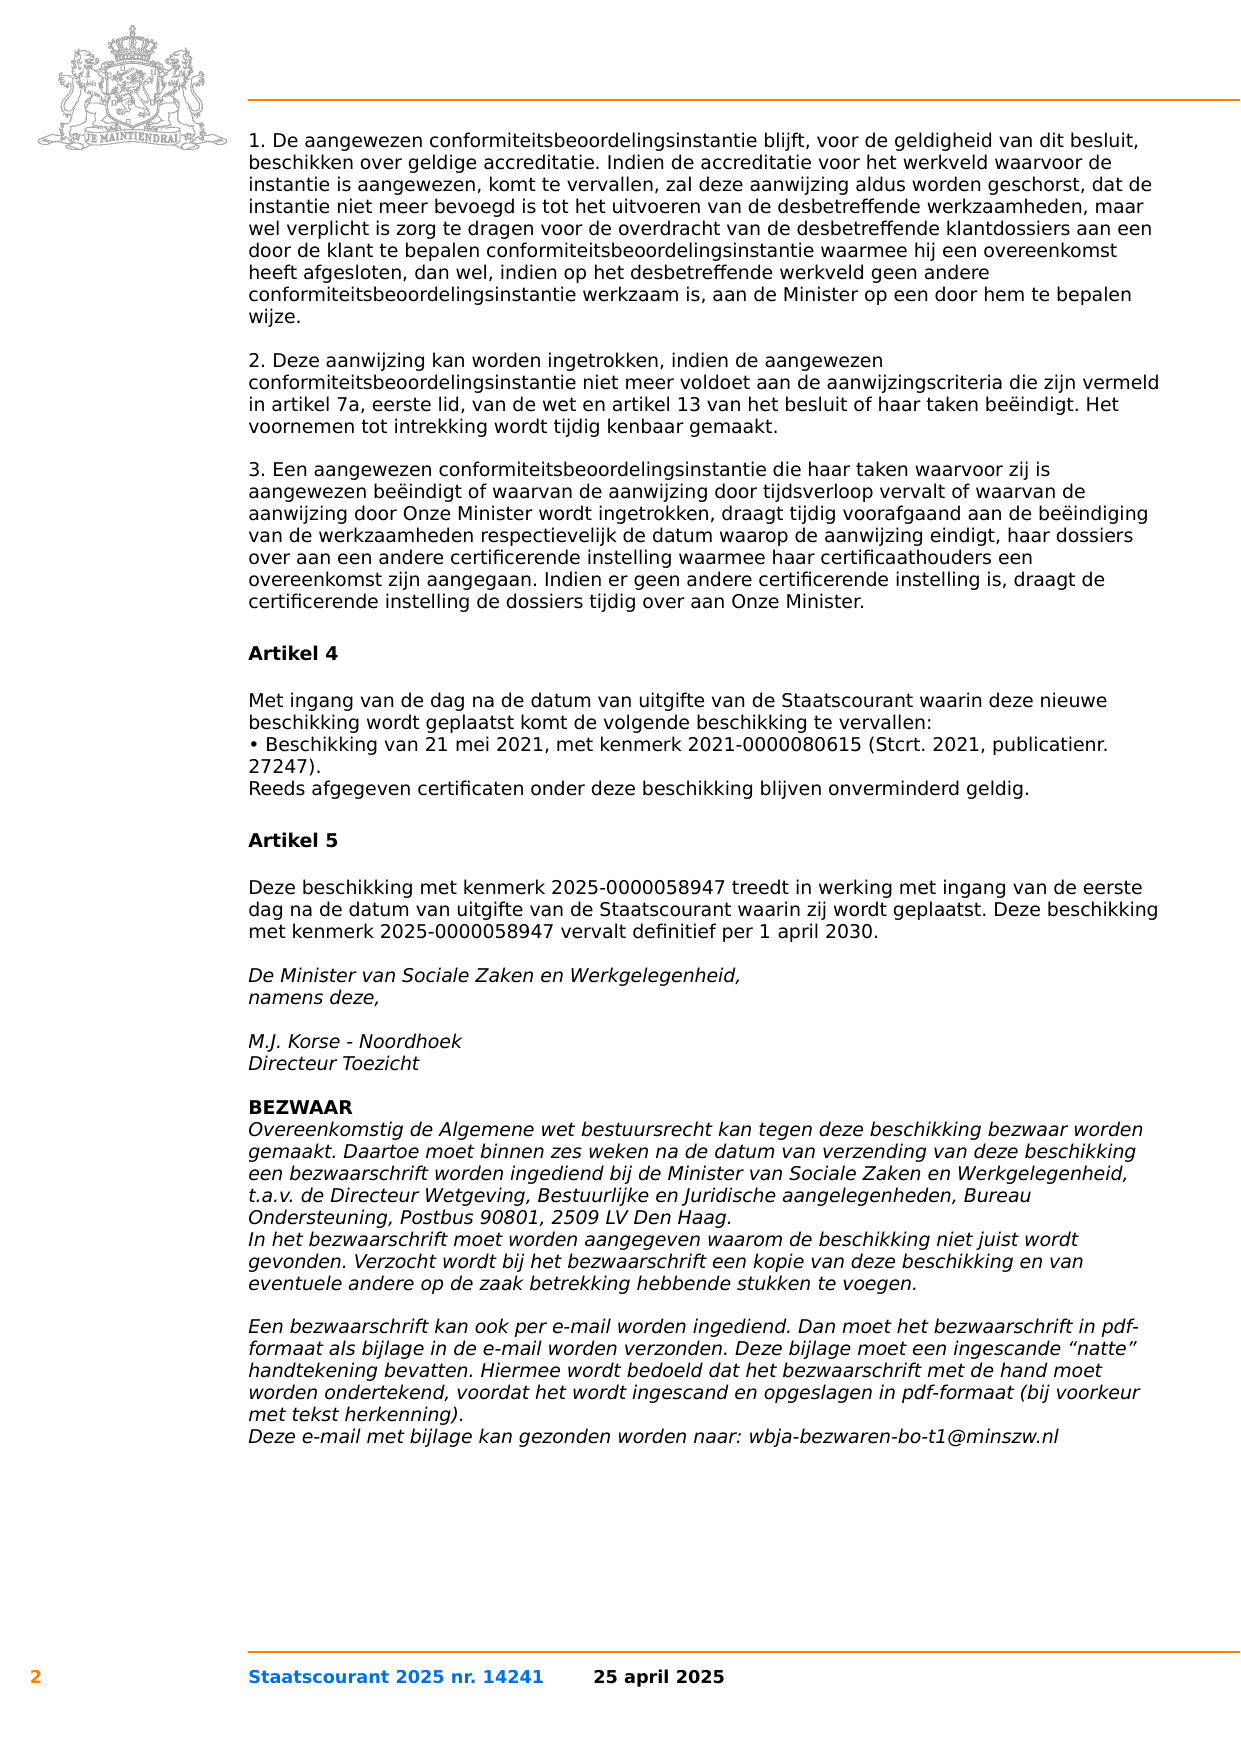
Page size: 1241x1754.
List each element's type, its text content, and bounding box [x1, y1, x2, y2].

subtitle Artikel 5 [248, 830, 1163, 852]
text 1. De aangewezen conformiteitsbeoordelingsinstantie blijft, voor de geldigheid van dit besluit, beschikken over geldige accreditatie. Indien de accreditatie voor het werkveld waarvoor de instantie is aangewezen, komt te vervallen, zal deze aanwijzing aldus worden geschorst, dat de instantie niet meer bevoegd is tot het uitvoeren van de desbetreffende werkzaamheden, maar wel verplicht is zorg te dragen voor de overdracht van de desbetreffende klantdossiers aan een door de klant te bepalen conformiteitsbeoordelingsinstantie waarmee hij een overeenkomst heeft afgesloten, dan wel, indien op het desbetreffende werkveld geen andere conformiteitsbeoordelingsinstantie werkzaam is, aan de Minister op een door hem te bepalen wijze. [248, 130, 1163, 328]
picture [38, 25, 227, 150]
text Deze beschikking met kenmerk 2025-0000058947 treedt in werking met ingang van de eerste dag na de datum van uitgifte van de Staatscourant waarin zij wordt geplaatst. Deze beschikking met kenmerk 2025-0000058947 vervalt definitief per 1 april 2030. [248, 877, 1163, 943]
text Overeenkomstig de Algemene wet bestuursrecht kan tegen deze beschikking bezwaar worden gemaakt. Daartoe moet binnen zes weken na de datum van verzending van deze beschikking een bezwaarschrift worden ingediend bij de Minister van Sociale Zaken en Werkgelegenheid, t.a.v. de Directeur Wetgeving, Bestuurlijke en Juridische aangelegenheden, Bureau Ondersteuning, Postbus 90801, 2509 LV Den Haag. [248, 1119, 1163, 1228]
text Deze e-mail met bijlage kan gezonden worden naar: wbja-bezwaren-bo-t1@minszw.nl [248, 1426, 1163, 1448]
text Met ingang van de dag na de datum van uitgifte van de Staatscourant waarin deze nieuwe beschikking wordt geplaatst komt de volgende beschikking te vervallen: [248, 690, 1163, 734]
text BEZWAAR [248, 1097, 1163, 1119]
text 3. Een aangewezen conformiteitsbeoordelingsinstantie die haar taken waarvoor zij is aangewezen beëindigt of waarvan de aanwijzing door tijdsverloop vervalt of waarvan de aanwijzing door Onze Minister wordt ingetrokken, draagt tijdig voorafgaand aan de beëindiging van de werkzaamheden respectievelijk de datum waarop de aanwijzing eindigt, haar dossiers over aan een andere certificerende instelling waarmee haar certificaathouders een overeenkomst zijn aangegaan. Indien er geen andere certificerende instelling is, draagt de certificerende instelling de dossiers tijdig over aan Onze Minister. [248, 459, 1163, 613]
text In het bezwaarschrift moet worden aangegeven waarom de beschikking niet juist wordt gevonden. Verzocht wordt bij het bezwaarschrift een kopie van deze beschikking en van eventuele andere op de zaak betrekking hebbende stukken te voegen. [248, 1228, 1163, 1294]
text • Beschikking van 21 mei 2021, met kenmerk 2021-0000080615 (Stcrt. 2021, publicatienr. 27247). [248, 734, 1163, 778]
text 2. Deze aanwijzing kan worden ingetrokken, indien de aangewezen conformiteitsbeoordelingsinstantie niet meer voldoet aan de aanwijzingscriteria die zijn vermeld in artikel 7a, eerste lid, van de wet en artikel 13 van het besluit of haar taken beëindigt. Het voornemen tot intrekking wordt tijdig kenbaar gemaakt. [248, 349, 1163, 437]
text Een bezwaarschrift kan ook per e-mail worden ingediend. Dan moet het bezwaarschrift in pdf-formaat als bijlage in de e-mail worden verzonden. Deze bijlage moet een ingescande “natte” handtekening bevatten. Hiermee wordt bedoeld dat het bezwaarschrift met de hand moet worden ondertekend, voordat het wordt ingescand en opgeslagen in pdf-formaat (bij voorkeur met tekst herkenning). [248, 1316, 1163, 1426]
subtitle Artikel 4 [248, 643, 1163, 665]
text De Minister van Sociale Zaken en Werkgelegenheid, namens deze, M.J. Korse - Noordhoek Directeur Toezicht [248, 965, 1163, 1075]
text Reeds afgegeven certificaten onder deze beschikking blijven onverminderd geldig. [248, 778, 1163, 800]
